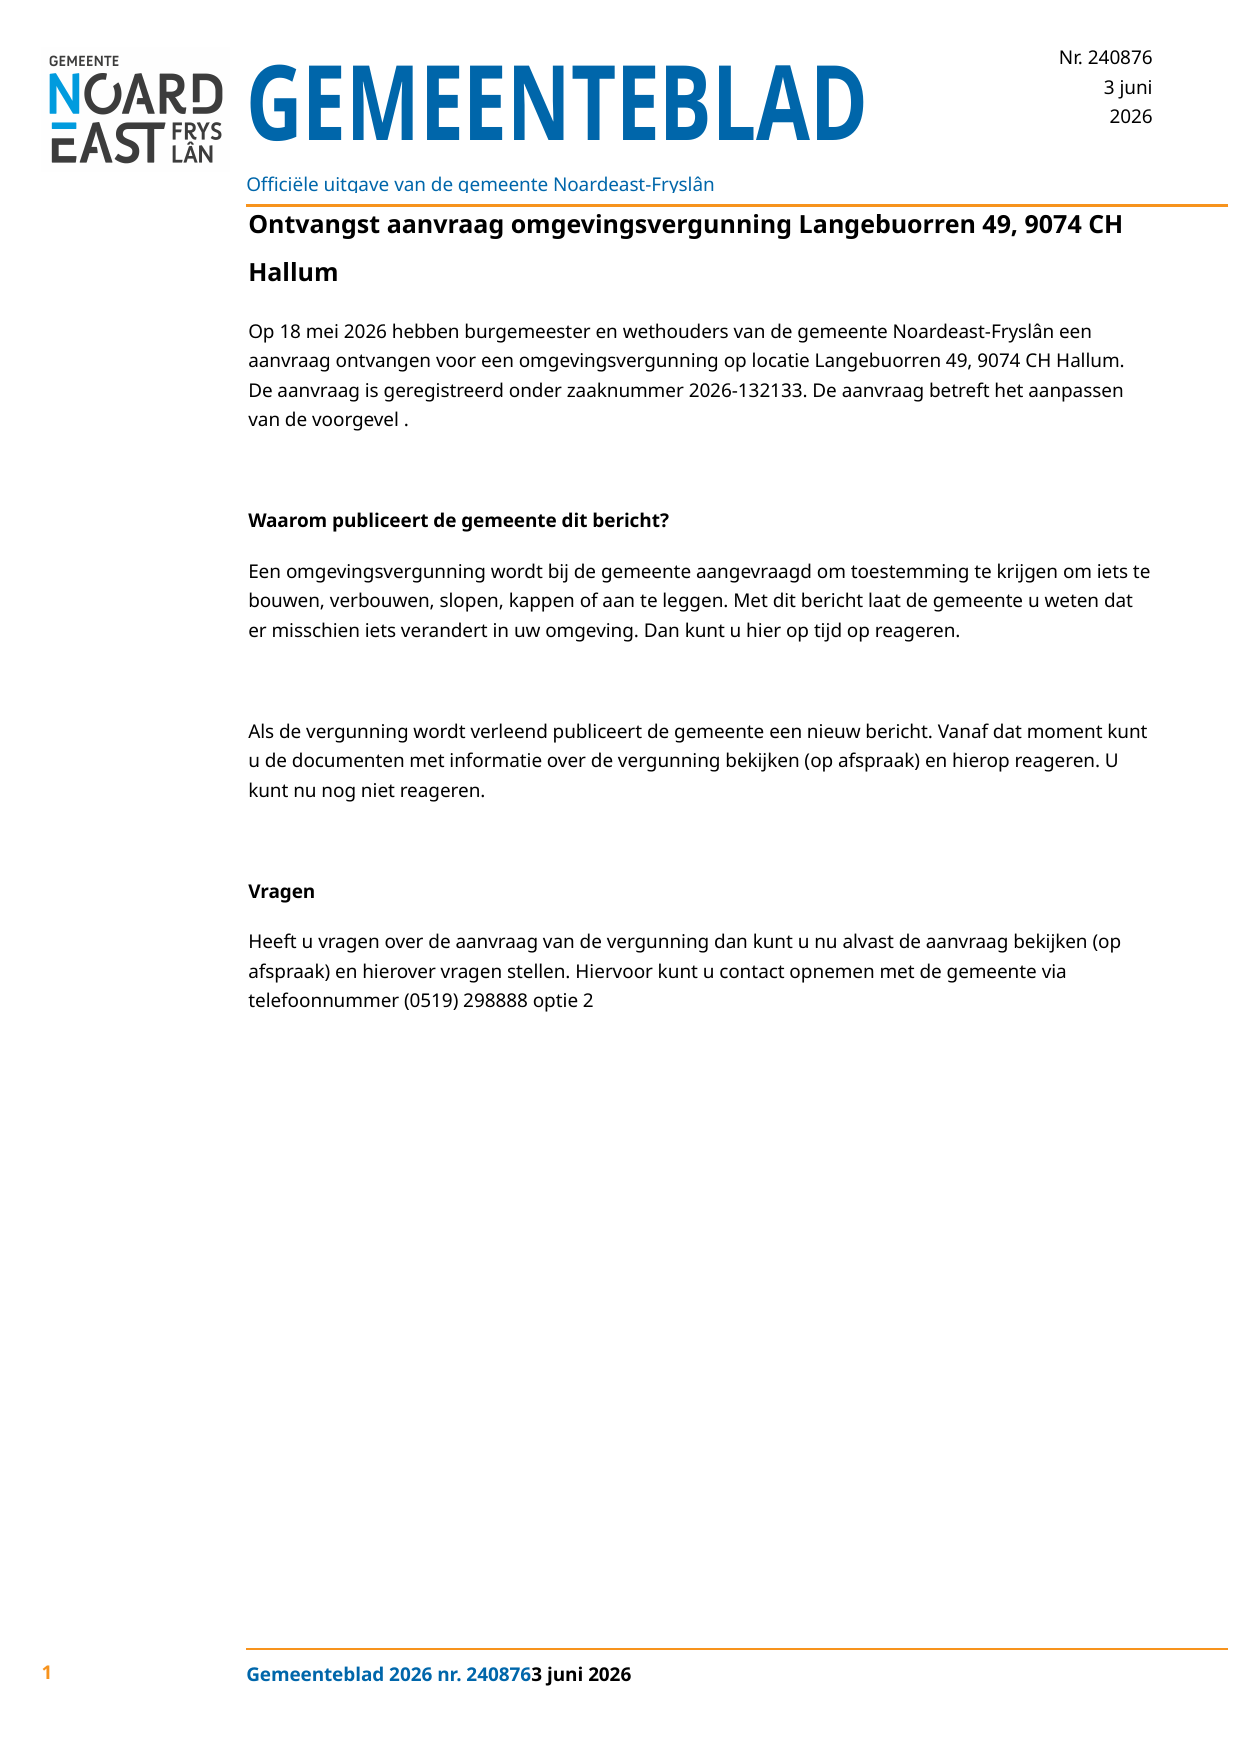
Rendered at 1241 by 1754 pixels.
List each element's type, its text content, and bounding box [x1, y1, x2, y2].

text Ontvangst aanvraag omgevingsvergunning Langebuorren 49, 9074 CH Hallum [248, 207, 1152, 288]
text Vragen [248, 878, 1152, 904]
picture [41, 47, 231, 172]
text Als de vergunning wordt verleend publiceert de gemeente een nieuw bericht. Vanaf dat moment kunt u de documenten met informatie over de vergunning bekijken (op afspraak) en hierop reageren. U kunt nu nog niet reageren. [248, 718, 1152, 803]
text Heeft u vragen over de aanvraag van de vergunning dan kunt u nu alvast de aanvraag bekijken (op afspraak) en hierover vragen stellen. Hiervoor kunt u contact opnemen met de gemeente via telefoonnummer (0519) 298888 optie 2 [248, 928, 1152, 1013]
text Waarom publiceert de gemeente dit bericht? [248, 507, 1152, 533]
text Een omgevingsvergunning wordt bij de gemeente aangevraagd om toestemming te krijgen om iets te bouwen, verbouwen, slopen, kappen of aan te leggen. Met dit bericht laat de gemeente u weten dat er misschien iets verandert in uw omgeving. Dan kunt u hier op tijd op reageren. [248, 558, 1152, 643]
text Op 18 mei 2026 hebben burgemeester en wethouders van de gemeente Noardeast-Fryslân een aanvraag ontvangen voor een omgevingsvergunning op locatie Langebuorren 49, 9074 CH Hallum. De aanvraag is geregistreerd onder zaaknummer 2026-132133. De aanvraag betreft het aanpassen van de voorgevel . [248, 318, 1152, 432]
